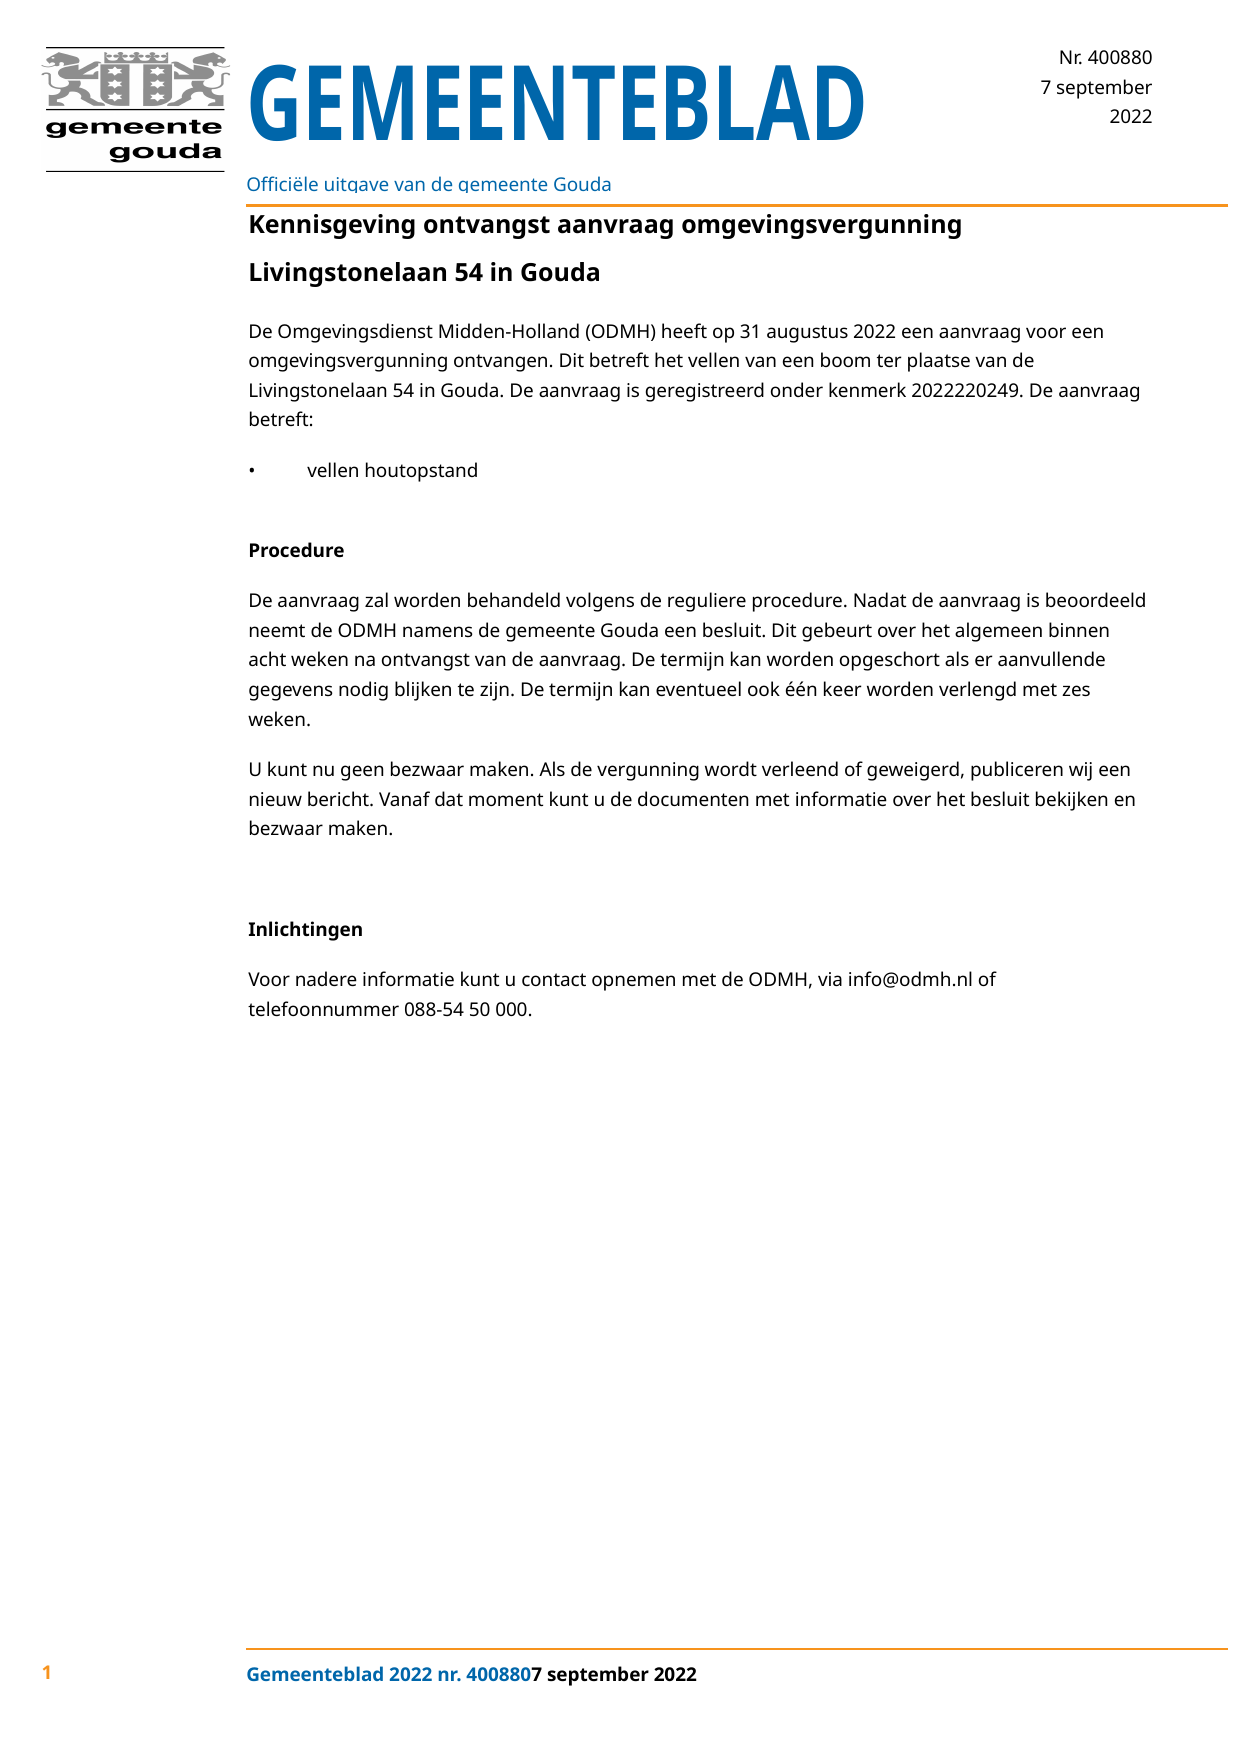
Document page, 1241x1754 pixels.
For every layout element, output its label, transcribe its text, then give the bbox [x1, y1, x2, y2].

list vellen houtopstand [248, 457, 1152, 483]
text Procedure [248, 537, 1152, 563]
text De aanvraag zal worden behandeld volgens de reguliere procedure. Nadat de aanvraag is beoordeeld neemt de ODMH namens de gemeente Gouda een besluit. Dit gebeurt over het algemeen binnen acht weken na ontvangst van de aanvraag. De termijn kan worden opgeschort als er aanvullende gegevens nodig blijken te zijn. De termijn kan eventueel ook één keer worden verlengd met zes weken. [248, 587, 1152, 732]
text Voor nadere informatie kunt u contact opnemen met de ODMH, via info@odmh.nl of telefoonnummer 088-54 50 000. [248, 967, 1152, 1022]
text Kennisgeving ontvangst aanvraag omgevingsvergunning Livingstonelaan 54 in Gouda [248, 207, 1152, 288]
text De Omgevingsdienst Midden-Holland (ODMH) heeft op 31 augustus 2022 een aanvraag voor een omgevingsvergunning ontvangen. Dit betreft het vellen van een boom ter plaatse van de Livingstonelaan 54 in Gouda. De aanvraag is geregistreerd onder kenmerk 2022220249. De aanvraag betreft: [248, 318, 1152, 432]
picture [41, 47, 231, 172]
text U kunt nu geen bezwaar maken. Als de vergunning wordt verleend of geweigerd, publiceren wij een nieuw bericht. Vanaf dat moment kunt u de documenten met informatie over het besluit bekijken en bezwaar maken. [248, 756, 1152, 841]
text Inlichtingen [248, 916, 1152, 942]
